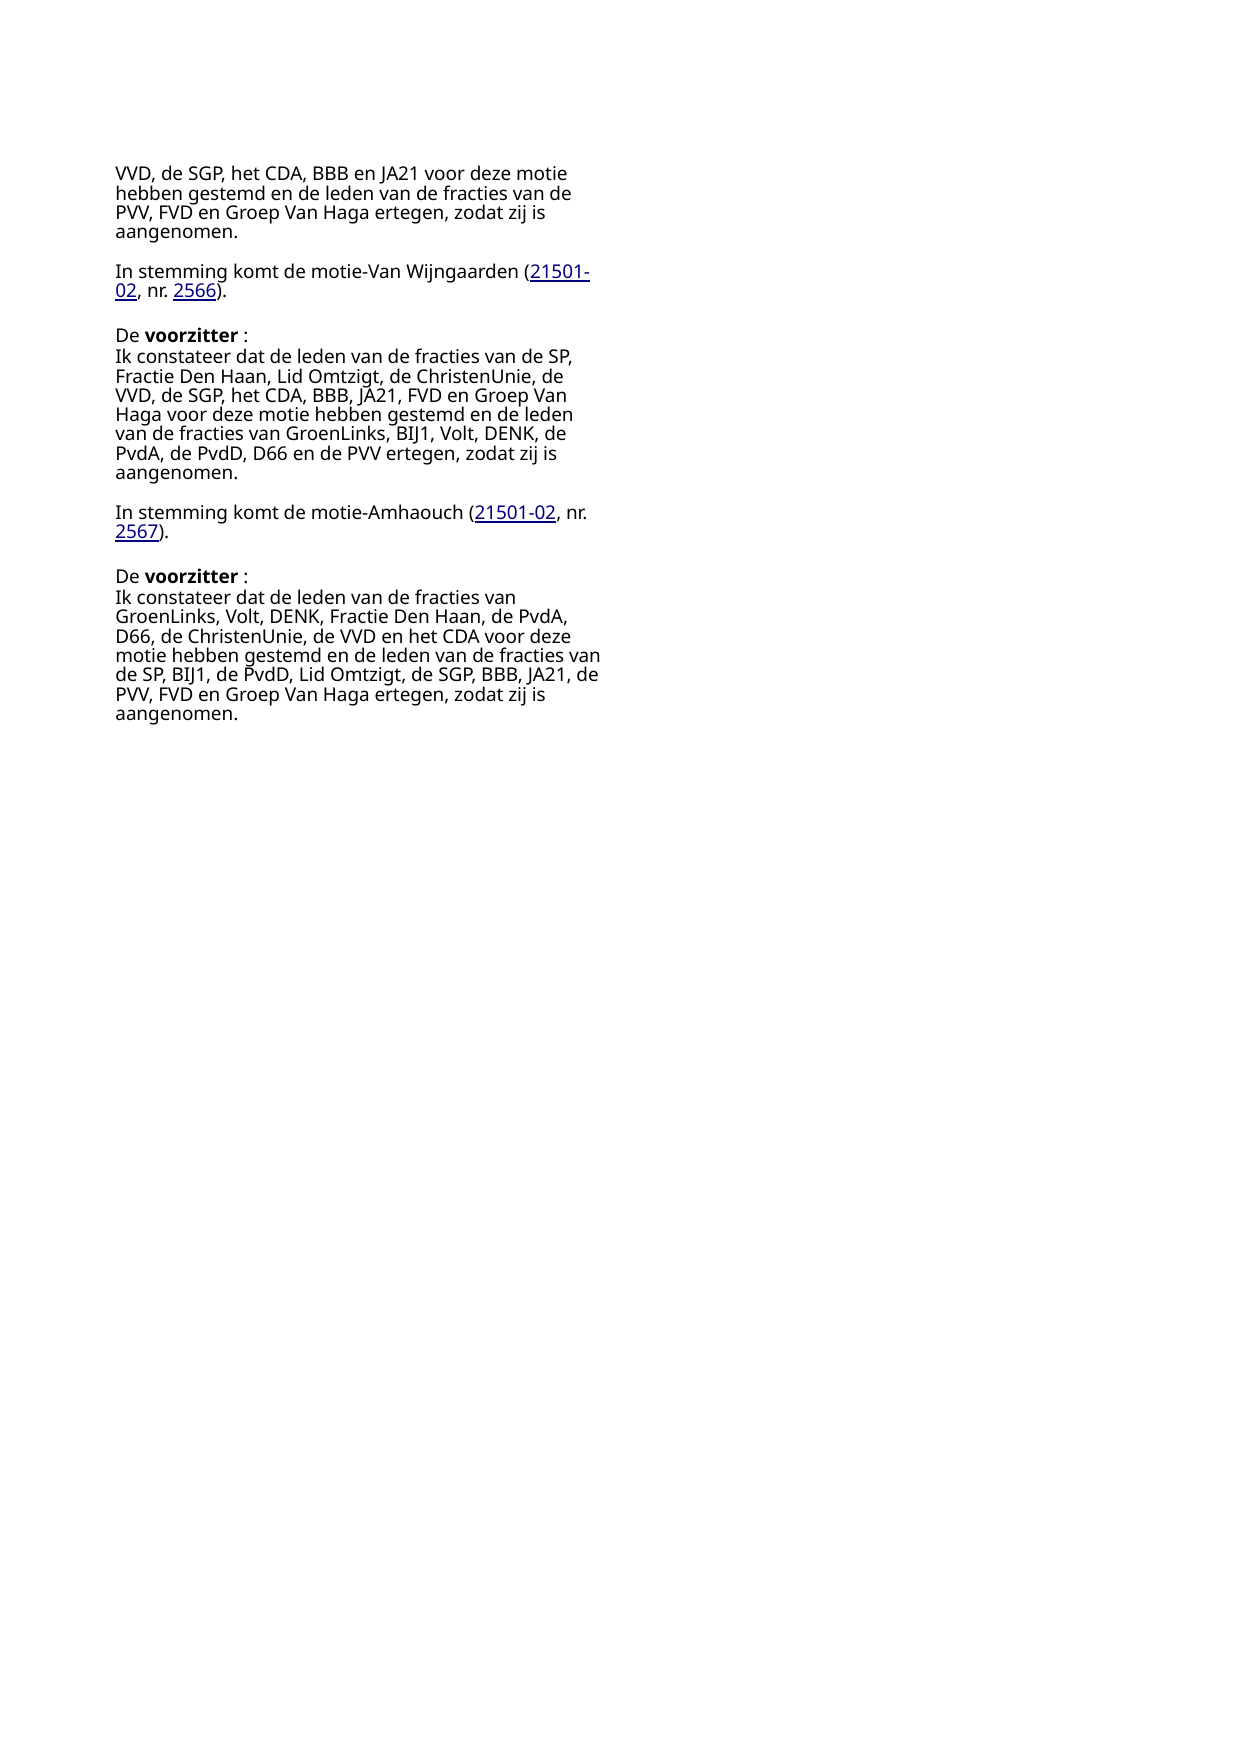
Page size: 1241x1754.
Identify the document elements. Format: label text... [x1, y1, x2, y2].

text Ik constateer dat de leden van de fracties van GroenLinks, Volt, DENK, Fractie Den Haan, de PvdA, D66, de ChristenUnie, de VVD en het CDA voor deze motie hebben gestemd en de leden van de fracties van de SP, BIJ1, de PvdD, Lid Omtzigt, de SGP, BBB, JA21, de PVV, FVD en Groep Van Haga ertegen, zodat zij is aangenomen. [115, 589, 605, 724]
text In stemming komt de motie-Amhaouch (21501-02, nr. 2567). [115, 504, 605, 543]
text De voorzitter : [115, 323, 605, 348]
text In stemming komt de motie-Van Wijngaarden (21501-02, nr. 2566). [115, 263, 605, 302]
text De voorzitter : [115, 563, 605, 589]
text VVD, de SGP, het CDA, BBB en JA21 voor deze motie hebben gestemd en de leden van de fracties van de PVV, FVD en Groep Van Haga ertegen, zodat zij is aangenomen. [115, 165, 605, 242]
text Ik constateer dat de leden van de fracties van de SP, Fractie Den Haan, Lid Omtzigt, de ChristenUnie, de VVD, de SGP, het CDA, BBB, JA21, FVD en Groep Van Haga voor deze motie hebben gestemd en de leden van de fracties van GroenLinks, BIJ1, Volt, DENK, de PvdA, de PvdD, D66 en de PVV ertegen, zodat zij is aangenomen. [115, 348, 605, 483]
